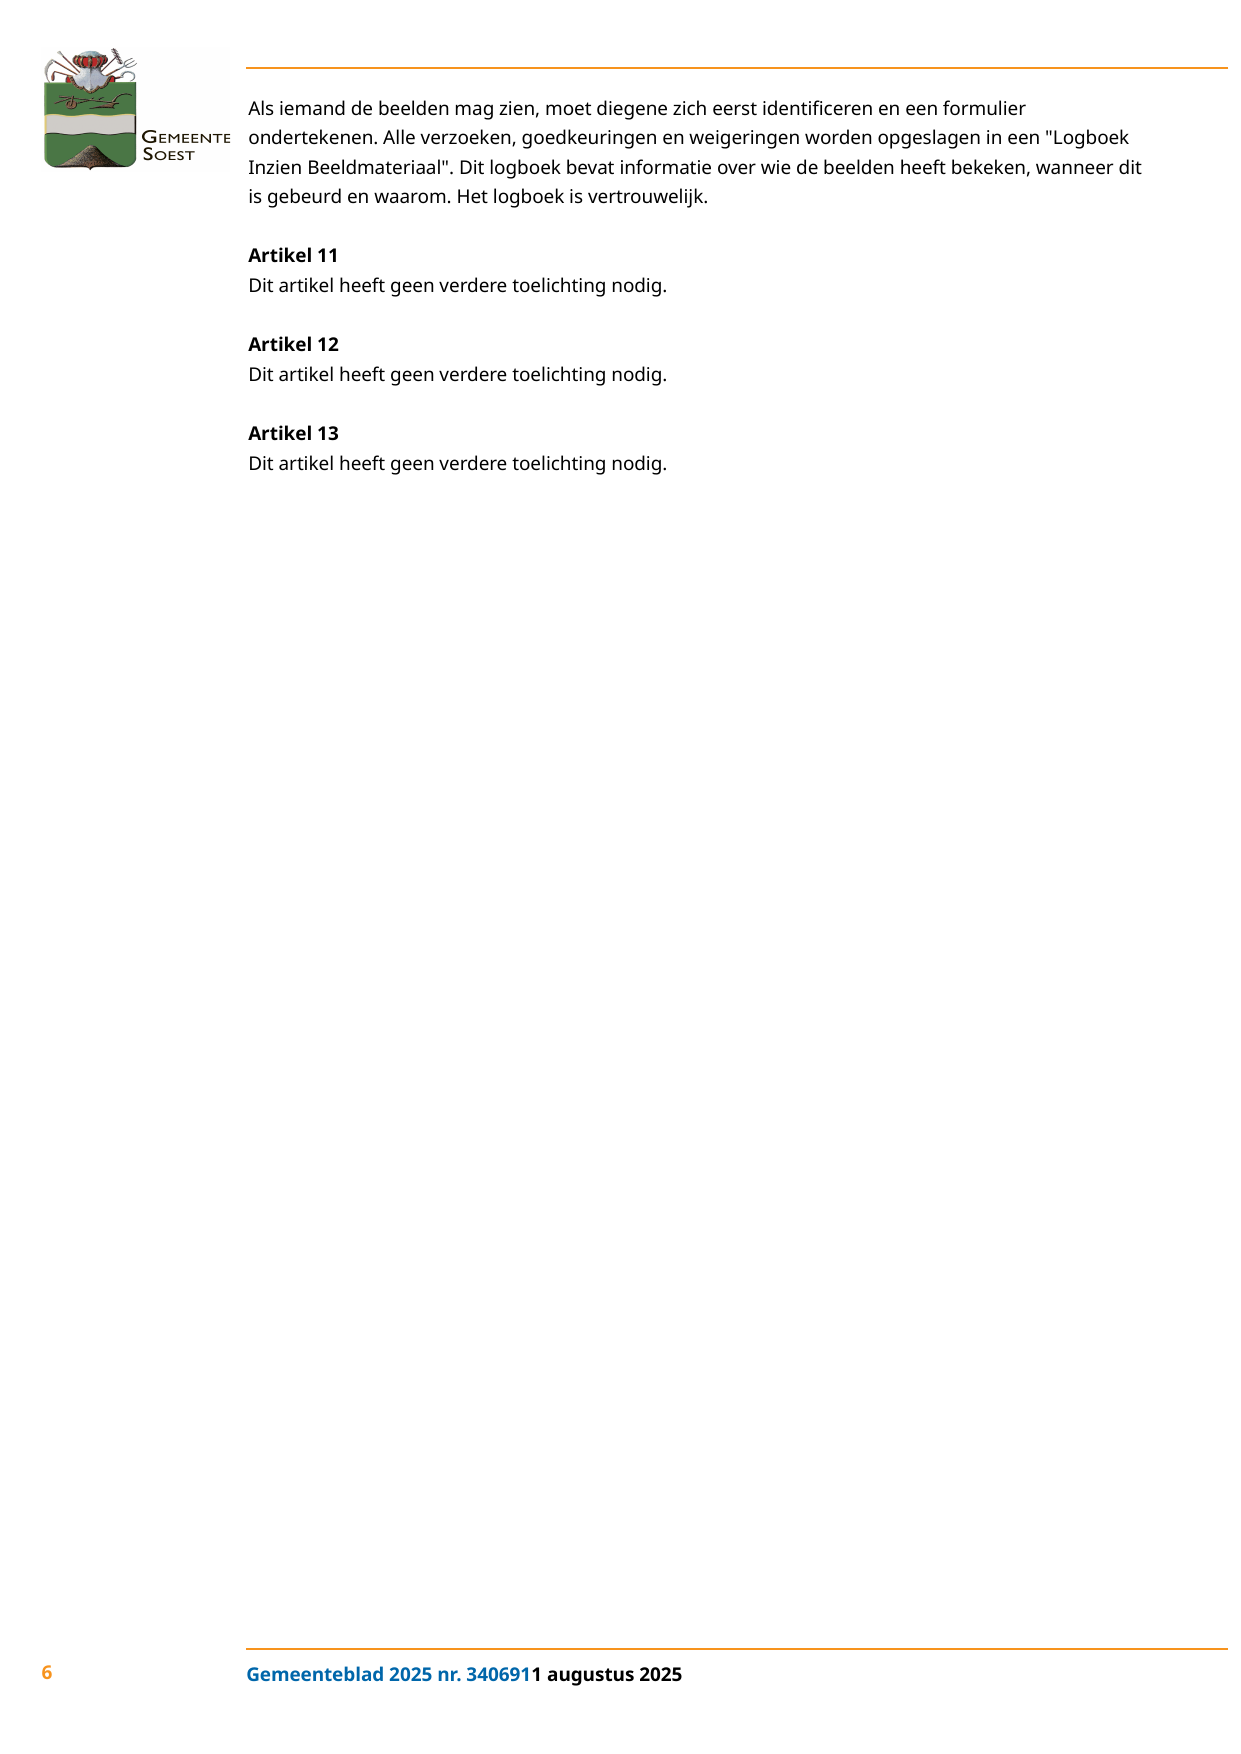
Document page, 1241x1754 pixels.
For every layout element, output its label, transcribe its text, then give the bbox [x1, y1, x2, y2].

text Dit artikel heeft geen verdere toelichting nodig. [248, 272, 1152, 298]
text Als iemand de beelden mag zien, moet diegene zich eerst identificeren en een formulier ondertekenen. Alle verzoeken, goedkeuringen en weigeringen worden opgeslagen in een "Logboek Inzien Beeldmateriaal". Dit logboek bevat informatie over wie de beelden heeft bekeken, wanneer dit is gebeurd en waarom. Het logboek is vertrouwelijk. [248, 95, 1152, 209]
text Artikel 13 [248, 420, 1152, 446]
picture [41, 47, 231, 172]
text Artikel 12 [248, 331, 1152, 357]
text Dit artikel heeft geen verdere toelichting nodig. [248, 361, 1152, 387]
text Dit artikel heeft geen verdere toelichting nodig. [248, 450, 1152, 476]
text Artikel 11 [248, 243, 1152, 268]
